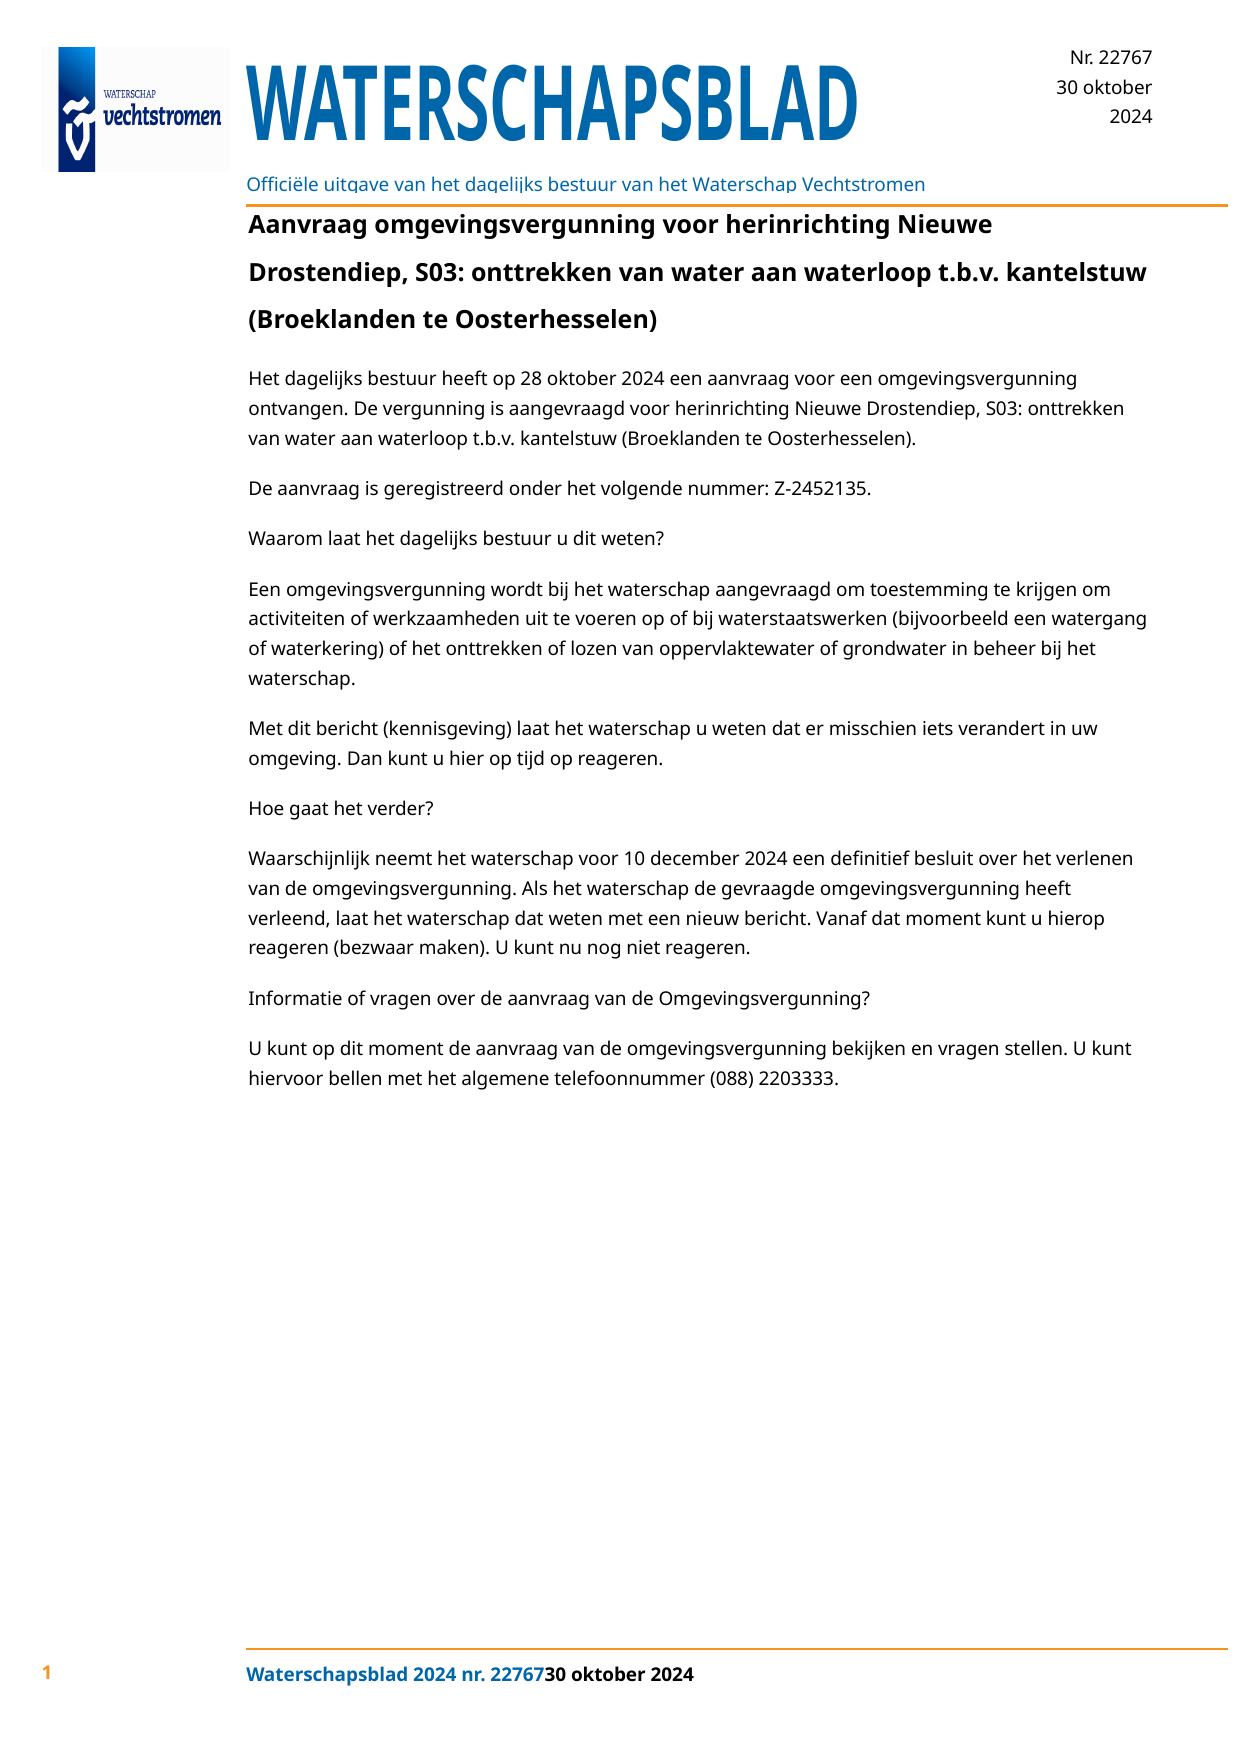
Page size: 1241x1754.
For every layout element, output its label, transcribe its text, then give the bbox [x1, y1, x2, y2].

text Hoe gaat het verder? [248, 795, 1152, 821]
text Informatie of vragen over de aanvraag van de Omgevingsvergunning? [248, 985, 1152, 1010]
text Waarschijnlijk neemt het waterschap voor 10 december 2024 een definitief besluit over het verlenen van de omgevingsvergunning. Als het waterschap de gevraagde omgevingsvergunning heeft verleend, laat het waterschap dat weten met een nieuw bericht. Vanaf dat moment kunt u hierop reageren (bezwaar maken). U kunt nu nog niet reageren. [248, 846, 1152, 960]
picture [41, 47, 231, 172]
text Aanvraag omgevingsvergunning voor herinrichting Nieuwe Drostendiep, S03: onttrekken van water aan waterloop t.b.v. kantelstuw (Broeklanden te Oosterhesselen) [248, 207, 1152, 336]
text Met dit bericht (kennisgeving) laat het waterschap u weten dat er misschien iets verandert in uw omgeving. Dan kunt u hier op tijd op reageren. [248, 715, 1152, 770]
text Waarom laat het dagelijks bestuur u dit weten? [248, 526, 1152, 551]
text Een omgevingsvergunning wordt bij het waterschap aangevraagd om toestemming te krijgen om activiteiten of werkzaamheden uit te voeren op of bij waterstaatswerken (bijvoorbeeld een watergang of waterkering) of het onttrekken of lozen van oppervlaktewater of grondwater in beheer bij het waterschap. [248, 576, 1152, 690]
text De aanvraag is geregistreerd onder het volgende nummer: Z-2452135. [248, 475, 1152, 501]
text Het dagelijks bestuur heeft op 28 oktober 2024 een aanvraag voor een omgevingsvergunning ontvangen. De vergunning is aangevraagd voor herinrichting Nieuwe Drostendiep, S03: onttrekken van water aan waterloop t.b.v. kantelstuw (Broeklanden te Oosterhesselen). [248, 366, 1152, 450]
text U kunt op dit moment de aanvraag van de omgevingsvergunning bekijken en vragen stellen. U kunt hiervoor bellen met het algemene telefoonnummer (088) 2203333. [248, 1035, 1152, 1090]
